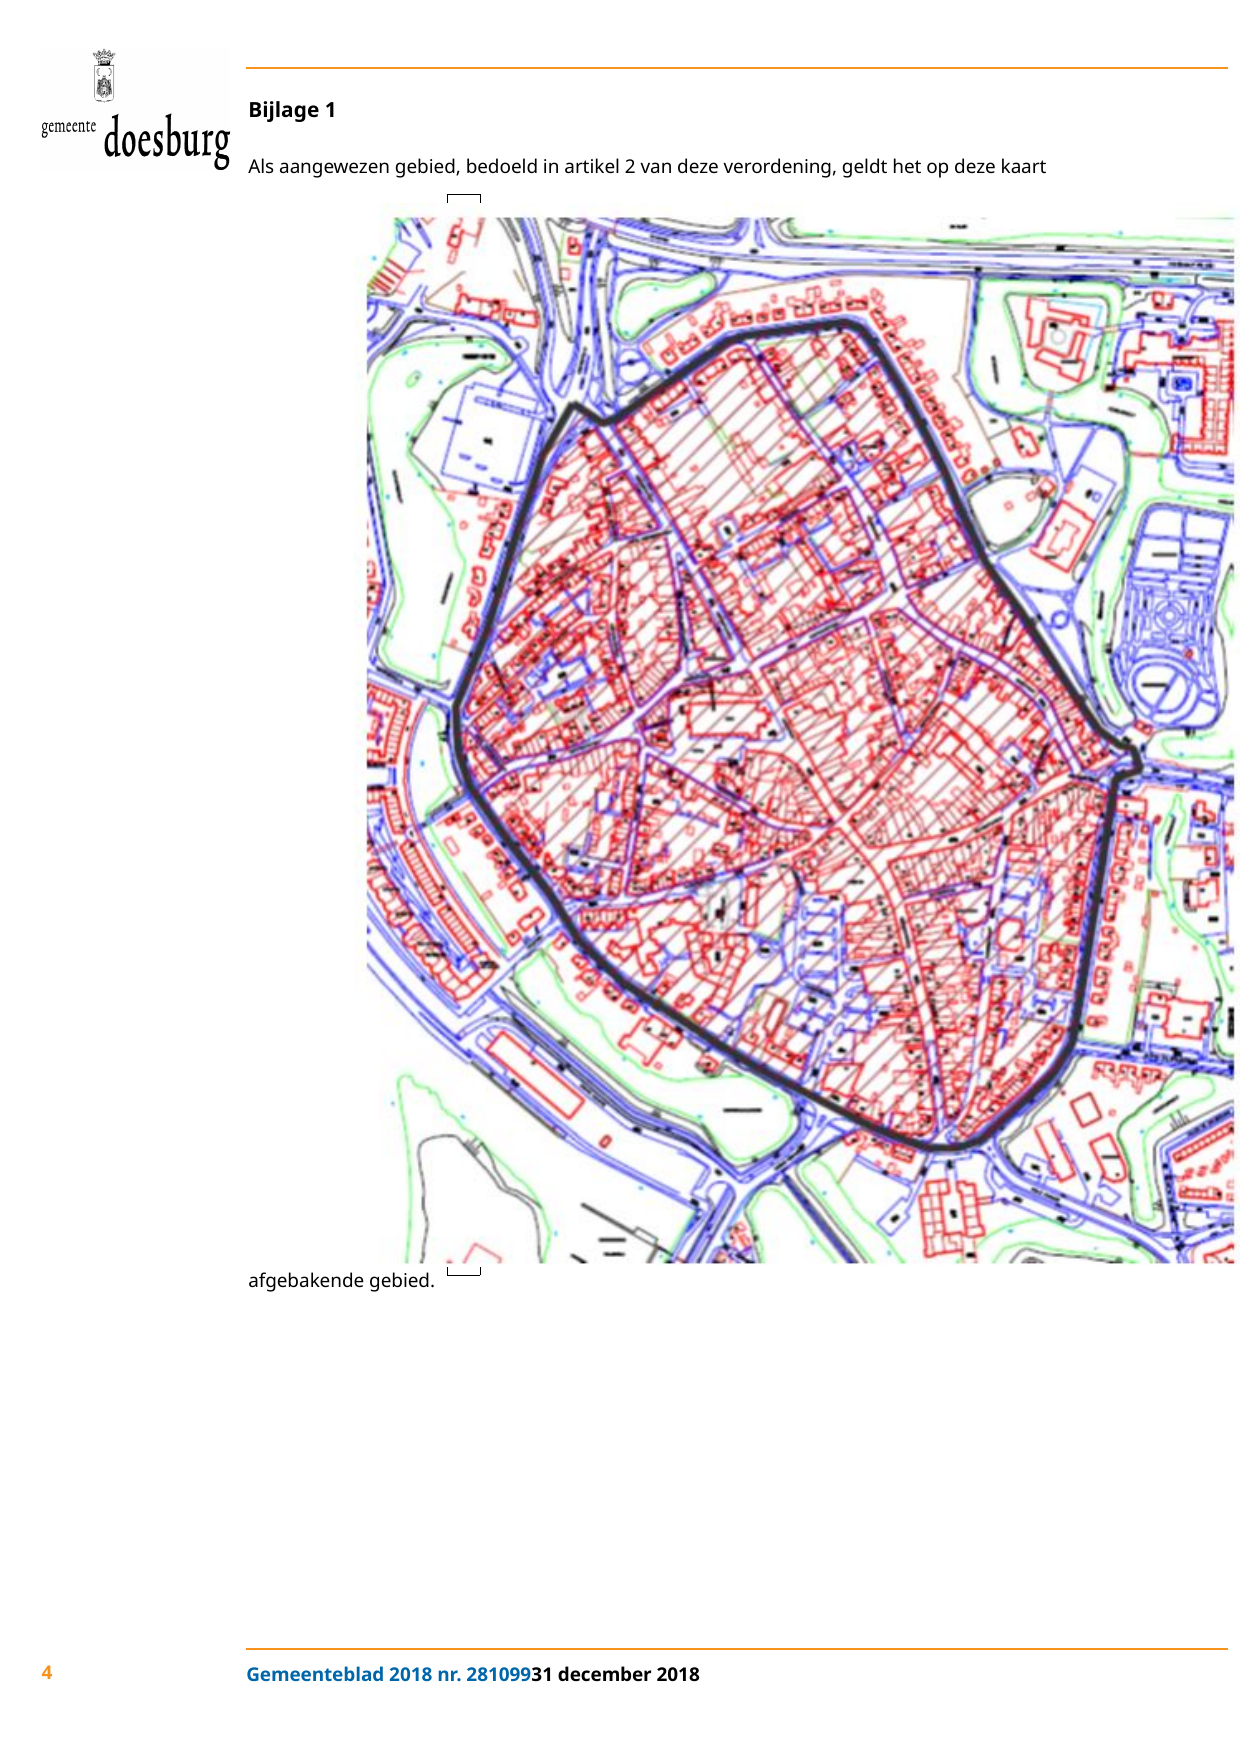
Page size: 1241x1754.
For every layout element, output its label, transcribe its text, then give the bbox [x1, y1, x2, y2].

text Als aangewezen gebied, bedoeld in artikel 2 van deze verordening, geldt het op deze kaart afgebakende gebied. [248, 153, 1152, 1293]
picture [354, 203, 1240, 1267]
text Bijlage 1 [248, 95, 1152, 123]
picture [41, 47, 231, 172]
